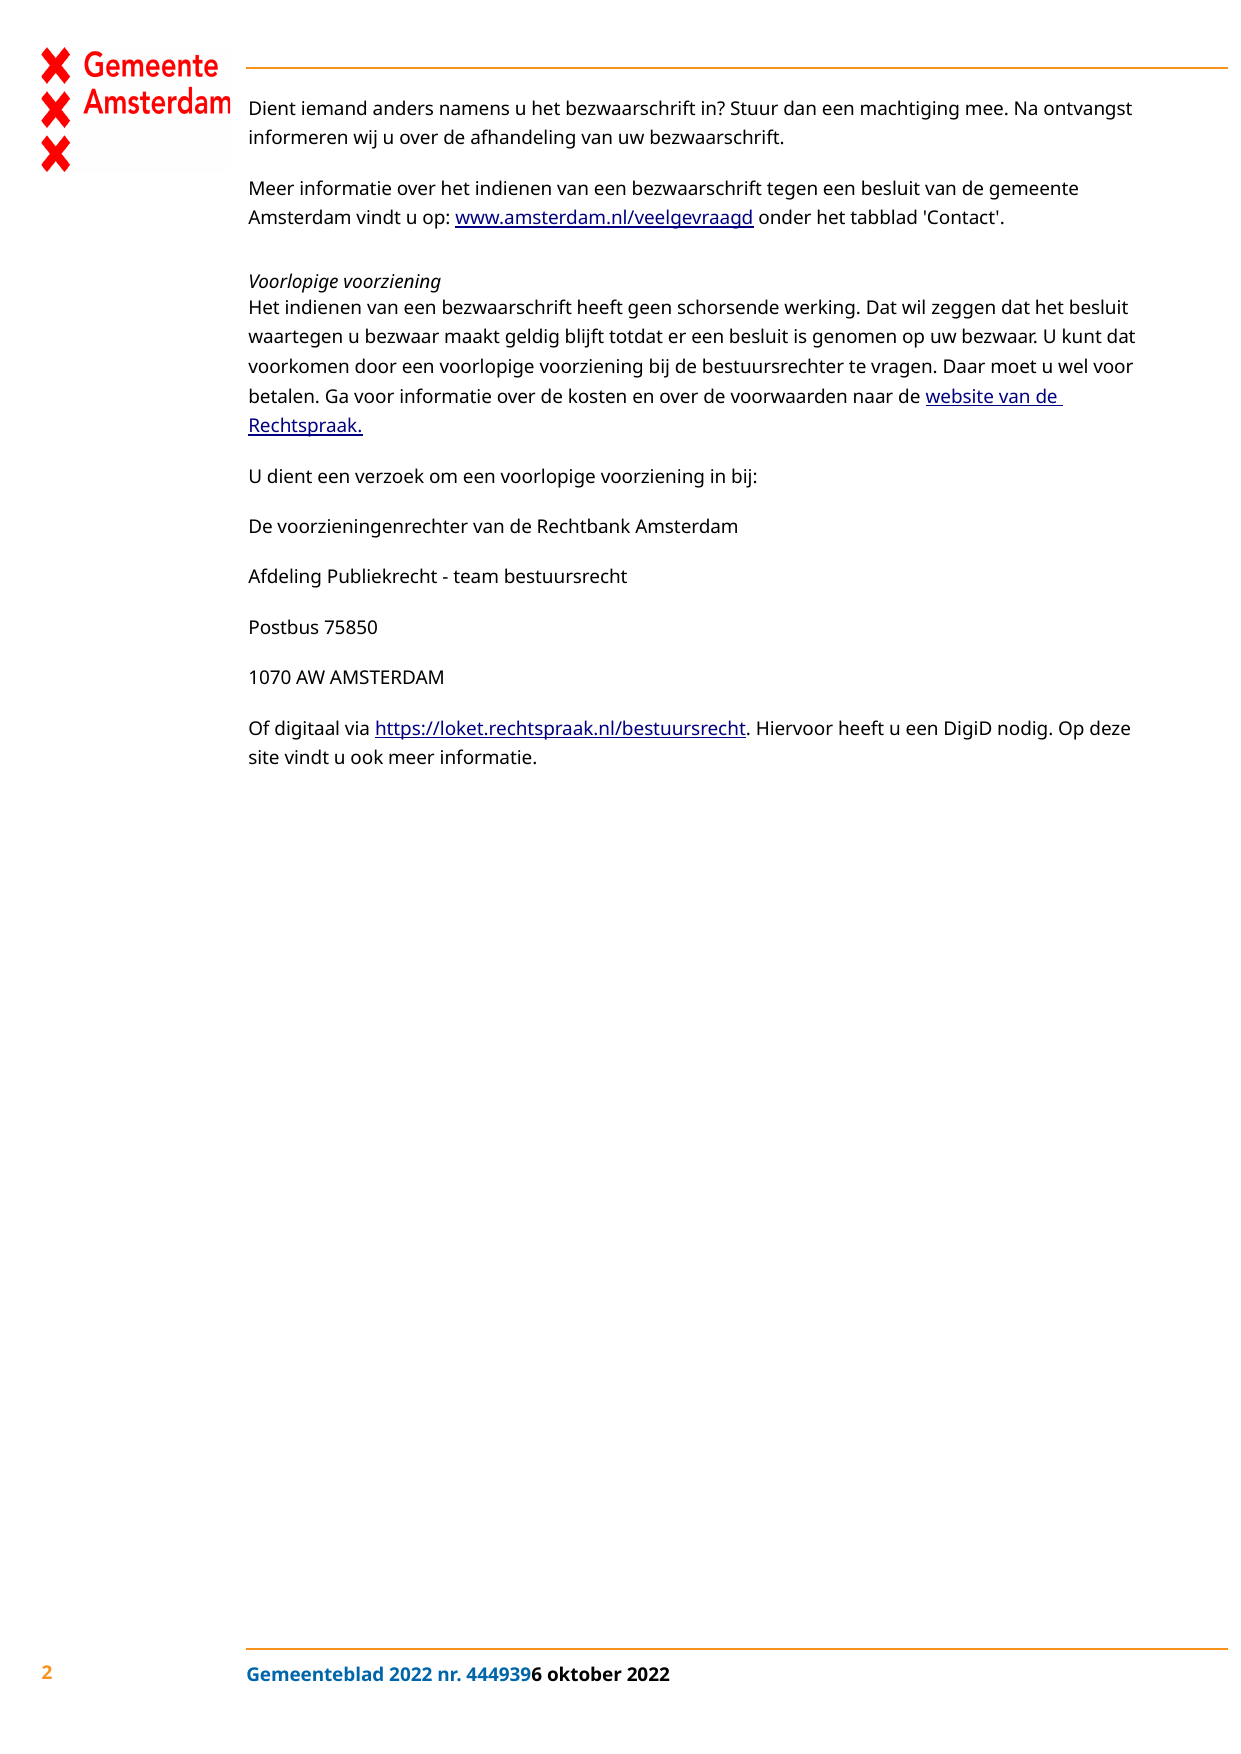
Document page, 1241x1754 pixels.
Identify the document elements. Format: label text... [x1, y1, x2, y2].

text U dient een verzoek om een voorlopige voorziening in bij: [248, 463, 1152, 488]
text Voorlopige voorziening [248, 268, 1152, 294]
text Postbus 75850 [248, 614, 1152, 640]
text Het indienen van een bezwaarschrift heeft geen schorsende werking. Dat wil zeggen dat het besluit waartegen u bezwaar maakt geldig blijft totdat er een besluit is genomen op uw bezwaar. U kunt dat voorkomen door een voorlopige voorziening bij de bestuursrechter te vragen. Daar moet u wel voor betalen. Ga voor informatie over de kosten en over de voorwaarden naar de website van de Rechtspraak. [248, 294, 1152, 438]
text De voorzieningenrechter van de Rechtbank Amsterdam [248, 513, 1152, 539]
text Dient iemand anders namens u het bezwaarschrift in? Stuur dan een machtiging mee. Na ontvangst informeren wij u over de afhandeling van uw bezwaarschrift. [248, 95, 1152, 150]
text Afdeling Publiekrecht - team bestuursrecht [248, 564, 1152, 589]
text Meer informatie over het indienen van een bezwaarschrift tegen een besluit van de gemeente Amsterdam vindt u op: www.amsterdam.nl/veelgevraagd onder het tabblad 'Contact'. [248, 175, 1152, 230]
text 1070 AW AMSTERDAM [248, 664, 1152, 690]
picture [41, 47, 231, 172]
text Of digitaal via https://loket.rechtspraak.nl/bestuursrecht. Hiervoor heeft u een DigiD nodig. Op deze site vindt u ook meer informatie. [248, 715, 1152, 770]
